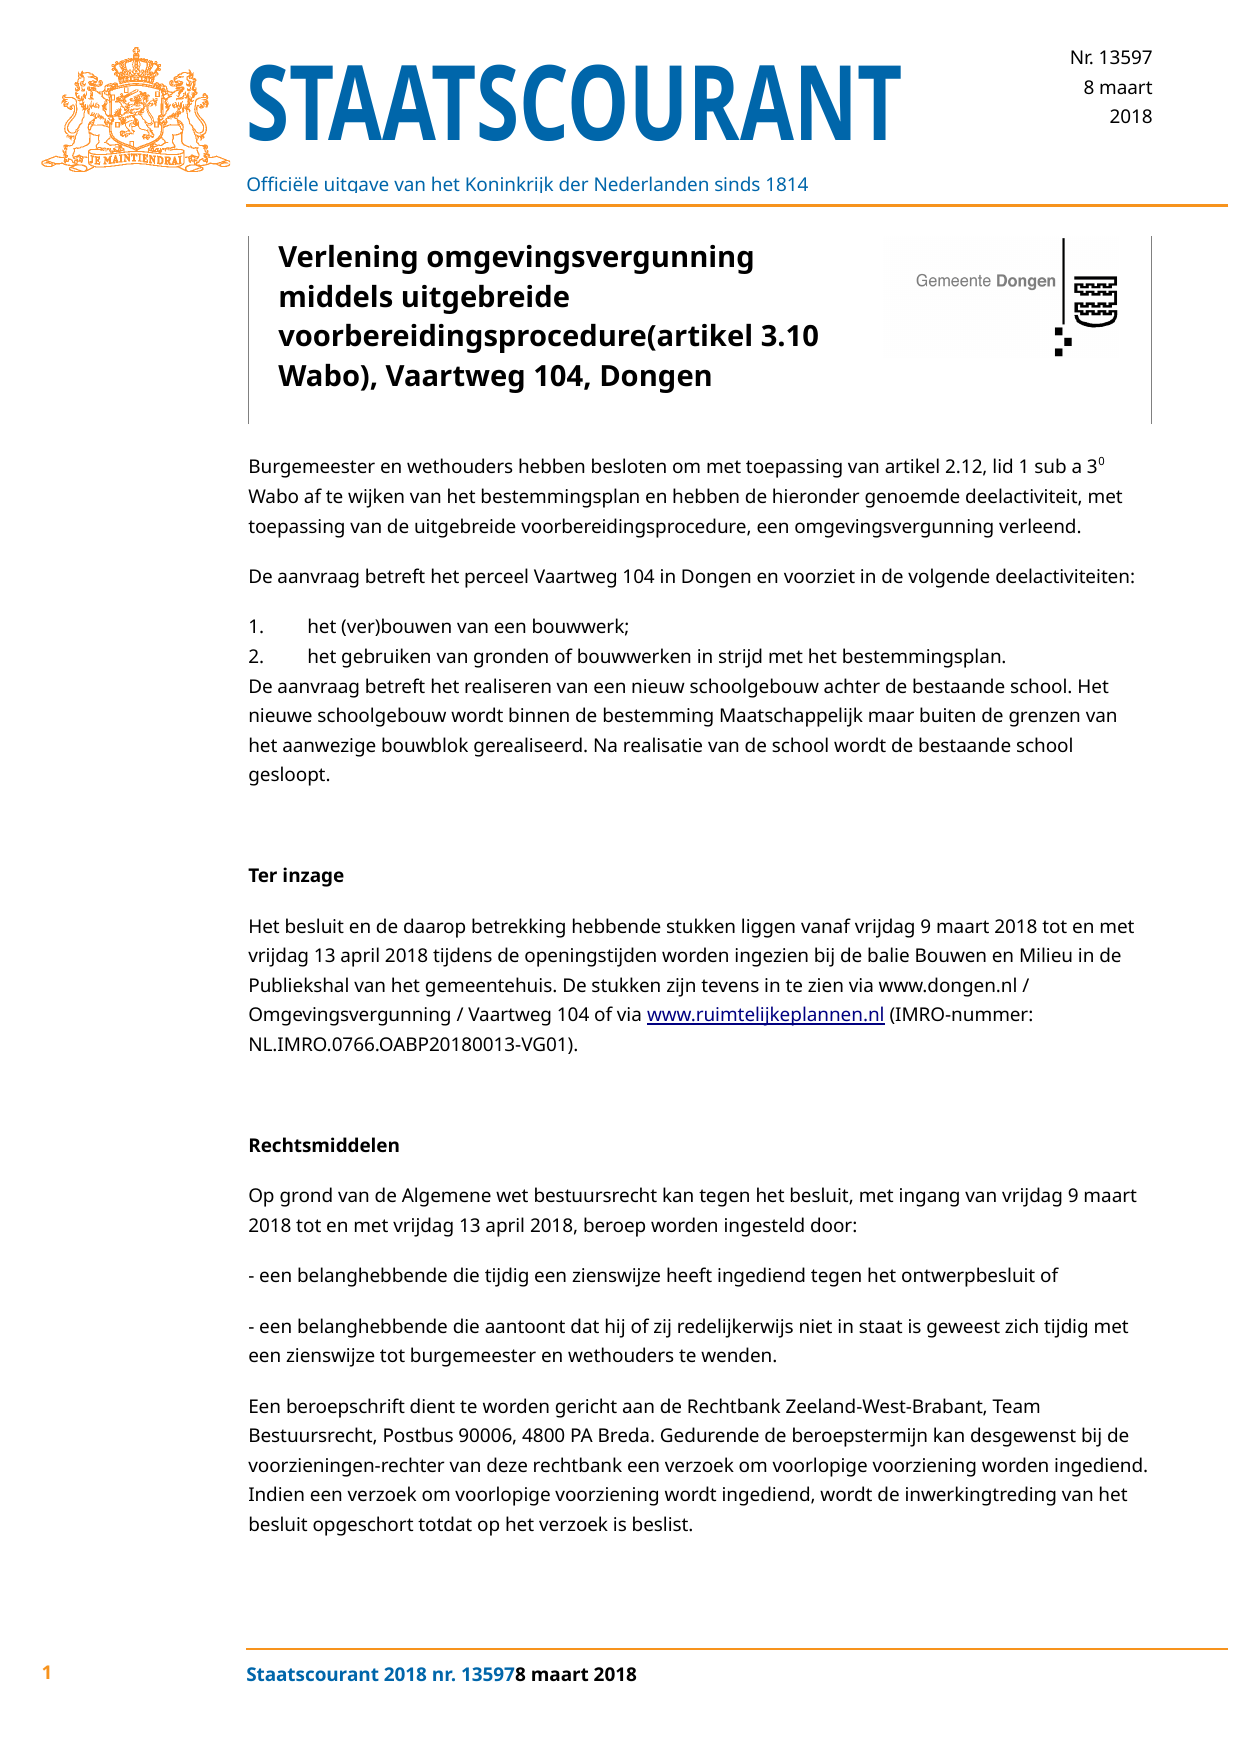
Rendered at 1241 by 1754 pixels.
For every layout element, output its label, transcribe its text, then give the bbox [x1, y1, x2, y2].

text Burgemeester en wethouders hebben besloten om met toepassing van artikel 2.12, lid 1 sub a 30 Wabo af te wijken van het bestemmingsplan en hebben de hieronder genoemde deelactiviteit, met toepassing van de uitgebreide voorbereidingsprocedure, een omgevingsvergunning verleend. [248, 454, 1152, 538]
picture [41, 47, 231, 172]
picture [882, 236, 1119, 358]
list het (ver)bouwen van een bouwwerk; [248, 614, 1152, 639]
text Een beroepschrift dient te worden gericht aan de Rechtbank Zeeland-West-Brabant, Team Bestuursrecht, Postbus 90006, 4800 PA Breda. Gedurende de beroepstermijn kan desgewenst bij de voorzieningen-rechter van deze rechtbank een verzoek om voorlopige voorziening worden ingediend. Indien een verzoek om voorlopige voorziening wordt ingediend, wordt de inwerkingtreding van het besluit opgeschort totdat op het verzoek is beslist. [248, 1393, 1152, 1537]
text Het besluit en de daarop betrekking hebbende stukken liggen vanaf vrijdag 9 maart 2018 tot en met vrijdag 13 april 2018 tijdens de openingstijden worden ingezien bij de balie Bouwen en Milieu in de Publiekshal van het gemeentehuis. De stukken zijn tevens in te zien via www.dongen.nl / Omgevingsvergunning / Vaartweg 104 of via www.ruimtelijkeplannen.nl (IMRO-nummer: NL.IMRO.0766.OABP20180013-VG01). [248, 913, 1152, 1057]
table_header [850, 236, 1151, 424]
text Rechtsmiddelen [248, 1132, 1152, 1158]
text - een belanghebbende die tijdig een zienswijze heeft ingediend tegen het ontwerpbesluit of [248, 1262, 1152, 1288]
text - een belanghebbende die aantoont dat hij of zij redelijkerwijs niet in staat is geweest zich tijdig met een zienswijze tot burgemeester en wethouders te wenden. [248, 1313, 1152, 1368]
list het gebruiken van gronden of bouwwerken in strijd met het bestemmingsplan. [248, 643, 1152, 669]
text Op grond van de Algemene wet bestuursrecht kan tegen het besluit, met ingang van vrijdag 9 maart 2018 tot en met vrijdag 13 april 2018, beroep worden ingesteld door: [248, 1182, 1152, 1238]
text De aanvraag betreft het perceel Vaartweg 104 in Dongen en voorziet in de volgende deelactiviteiten: [248, 563, 1152, 589]
text Ter inzage [248, 862, 1152, 888]
table_header Verlening omgevingsvergunning middels uitgebreide voorbereidingsprocedure(artikel 3.10 Wabo), Vaartweg 104, Dongen [249, 236, 850, 424]
text De aanvraag betreft het realiseren van een nieuw schoolgebouw achter de bestaande school. Het nieuwe schoolgebouw wordt binnen de bestemming Maatschappelijk maar buiten de grenzen van het aanwezige bouwblok gerealiseerd. Na realisatie van de school wordt de bestaande school gesloopt. [248, 673, 1152, 787]
